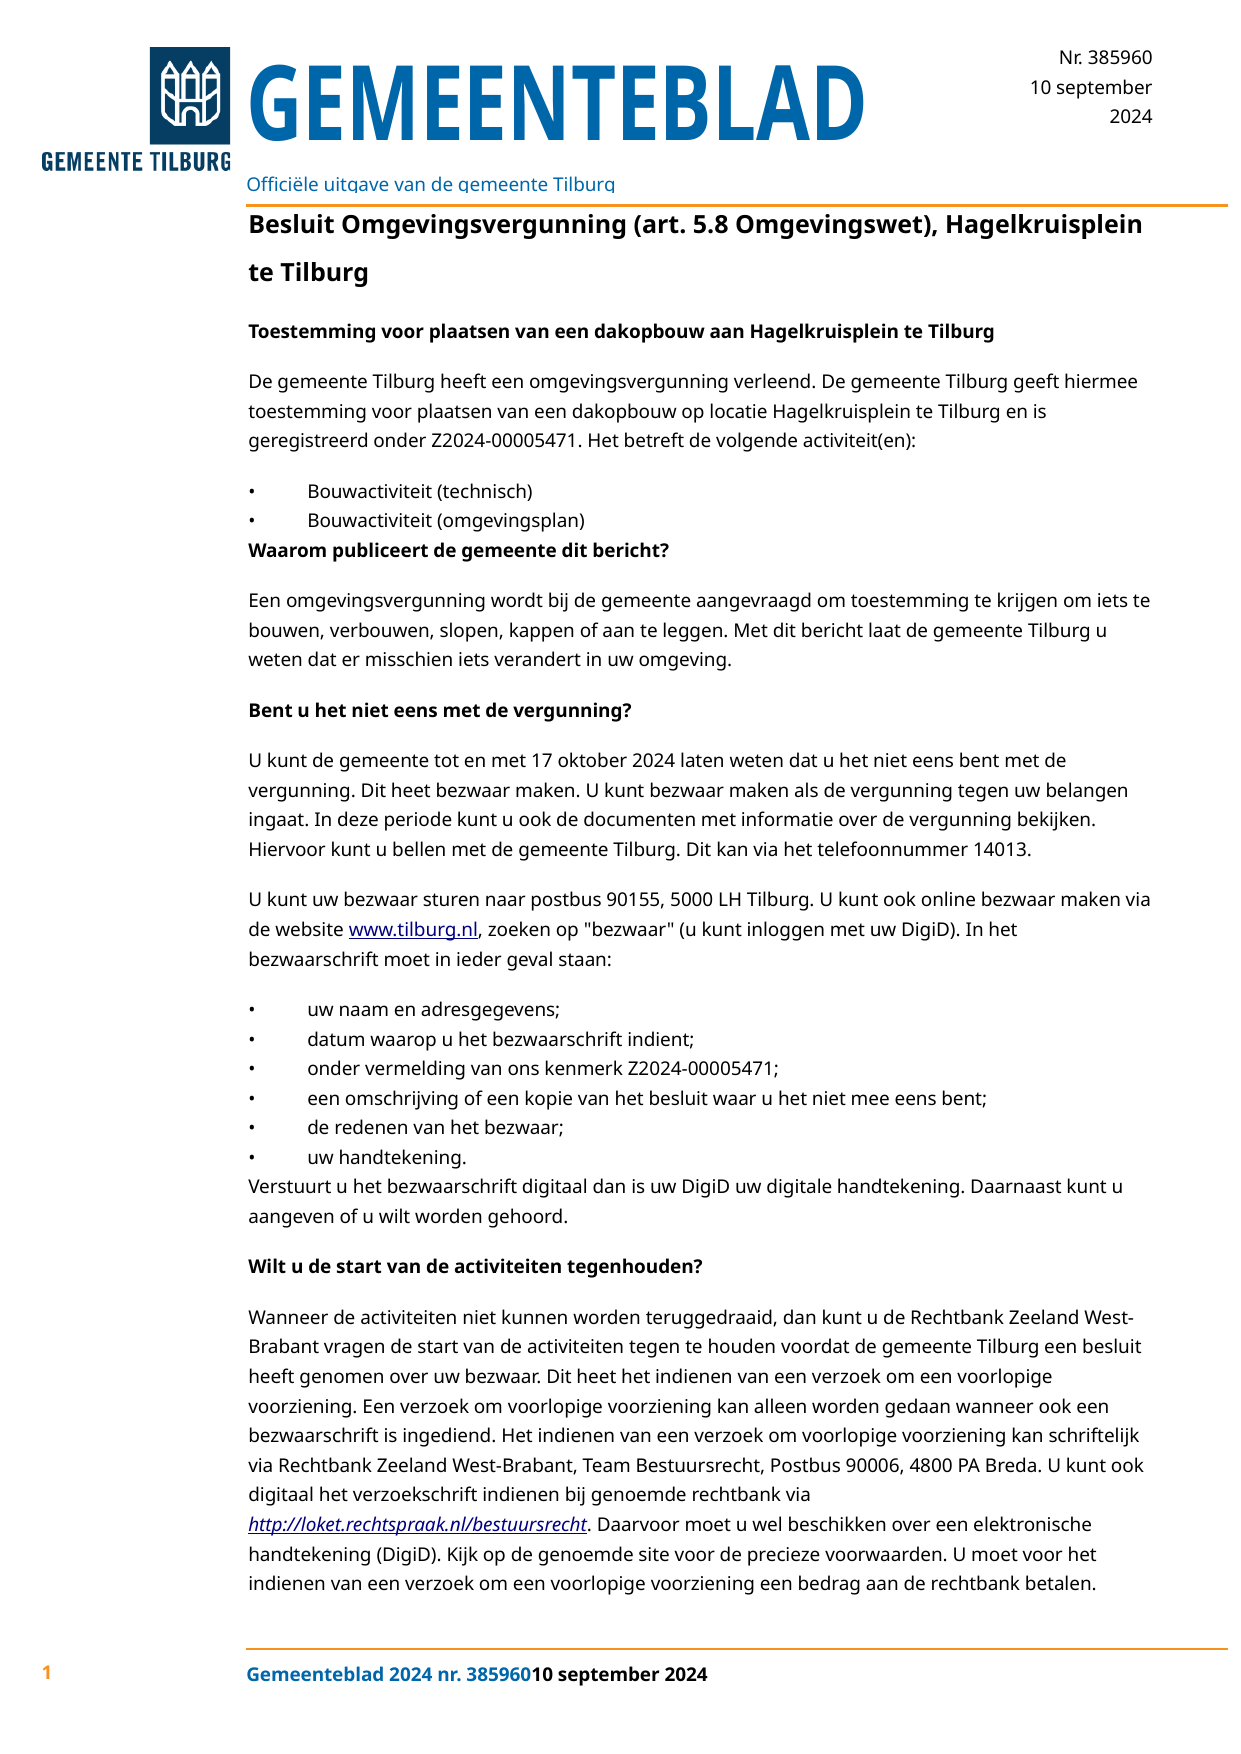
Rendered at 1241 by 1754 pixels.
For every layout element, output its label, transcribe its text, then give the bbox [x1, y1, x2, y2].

list datum waarop u het bezwaarschrift indient; [248, 1026, 1152, 1052]
list onder vermelding van ons kenmerk Z2024-00005471; [248, 1055, 1152, 1081]
text Waarom publiceert de gemeente dit bericht? [248, 537, 1152, 563]
text Bent u het niet eens met de vergunning? [248, 697, 1152, 723]
text Besluit Omgevingsvergunning (art. 5.8 Omgevingswet), Hagelkruisplein te Tilburg [248, 207, 1152, 288]
text Toestemming voor plaatsen van een dakopbouw aan Hagelkruisplein te Tilburg [248, 318, 1152, 344]
text Wanneer de activiteiten niet kunnen worden teruggedraaid, dan kunt u de Rechtbank Zeeland West-Brabant vragen de start van de activiteiten tegen te houden voordat de gemeente Tilburg een besluit heeft genomen over uw bezwaar. Dit heet het indienen van een verzoek om een voorlopige voorziening. Een verzoek om voorlopige voorziening kan alleen worden gedaan wanneer ook een bezwaarschrift is ingediend. Het indienen van een verzoek om voorlopige voorziening kan schriftelijk via Rechtbank Zeeland West-Brabant, Team Bestuursrecht, Postbus 90006, 4800 PA Breda. U kunt ook digitaal het verzoekschrift indienen bij genoemde rechtbank via http://loket.rechtspraak.nl/bestuursrecht. Daarvoor moet u wel beschikken over een elektronische handtekening (DigiD). Kijk op de genoemde site voor de precieze voorwaarden. U moet voor het indienen van een verzoek om een voorlopige voorziening een bedrag aan de rechtbank betalen. [248, 1304, 1152, 1596]
text Verstuurt u het bezwaarschrift digitaal dan is uw DigiD uw digitale handtekening. Daarnaast kunt u aangeven of u wilt worden gehoord. [248, 1174, 1152, 1229]
list Bouwactiviteit (omgevingsplan) [248, 507, 1152, 533]
list uw handtekening. [248, 1144, 1152, 1170]
text Wilt u de start van de activiteiten tegenhouden? [248, 1254, 1152, 1279]
text De gemeente Tilburg heeft een omgevingsvergunning verleend. De gemeente Tilburg geeft hiermee toestemming voor plaatsen van een dakopbouw op locatie Hagelkruisplein te Tilburg en is geregistreerd onder Z2024-00005471. Het betreft de volgende activiteit(en): [248, 368, 1152, 453]
list een omschrijving of een kopie van het besluit waar u het niet mee eens bent; [248, 1085, 1152, 1111]
text Een omgevingsvergunning wordt bij de gemeente aangevraagd om toestemming te krijgen om iets te bouwen, verbouwen, slopen, kappen of aan te leggen. Met dit bericht laat de gemeente Tilburg u weten dat er misschien iets verandert in uw omgeving. [248, 587, 1152, 672]
list de redenen van het bezwaar; [248, 1114, 1152, 1140]
list uw naam en adresgegevens; [248, 996, 1152, 1022]
text U kunt uw bezwaar sturen naar postbus 90155, 5000 LH Tilburg. U kunt ook online bezwaar maken via de website www.tilburg.nl, zoeken op "bezwaar" (u kunt inloggen met uw DigiD). In het bezwaarschrift moet in ieder geval staan: [248, 887, 1152, 972]
picture [41, 47, 231, 172]
list Bouwactiviteit (technisch) [248, 478, 1152, 504]
text U kunt de gemeente tot en met 17 oktober 2024 laten weten dat u het niet eens bent met de vergunning. Dit heet bezwaar maken. U kunt bezwaar maken als de vergunning tegen uw belangen ingaat. In deze periode kunt u ook de documenten met informatie over de vergunning bekijken. Hiervoor kunt u bellen met de gemeente Tilburg. Dit kan via het telefoonnummer 14013. [248, 747, 1152, 862]
